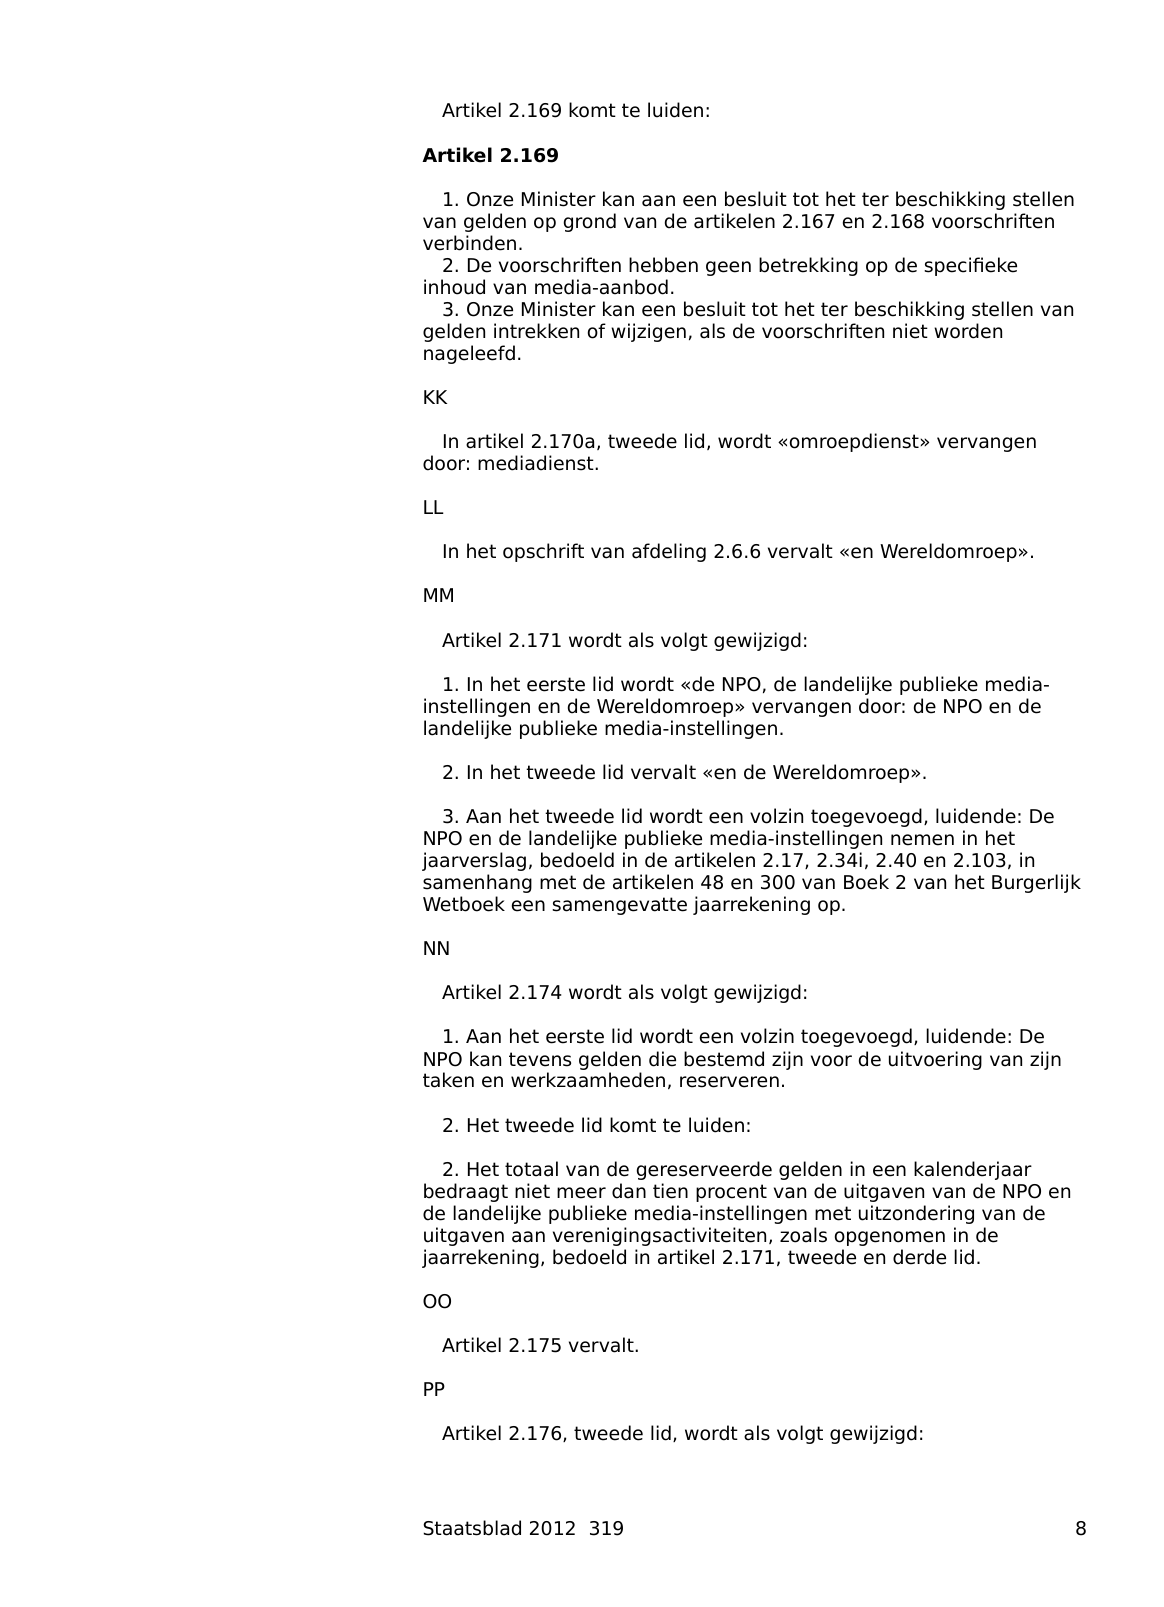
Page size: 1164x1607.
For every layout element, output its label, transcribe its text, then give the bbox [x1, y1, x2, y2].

text 2. De voorschriften hebben geen betrekking op de specifieke inhoud van media-aanbod. [422, 255, 1087, 299]
text In het opschrift van afdeling 2.6.6 vervalt «en Wereldomroep». [422, 541, 1087, 563]
text 1. In het eerste lid wordt «de NPO, de landelijke publieke media-instellingen en de Wereldomroep» vervangen door: de NPO en de landelijke publieke media-instellingen. [422, 674, 1087, 740]
text Artikel 2.175 vervalt. [422, 1335, 1087, 1357]
text 3. Aan het tweede lid wordt een volzin toegevoegd, luidende: De NPO en de landelijke publieke media-instellingen nemen in het jaarverslag, bedoeld in de artikelen 2.17, 2.34i, 2.40 en 2.103, in samenhang met de artikelen 48 en 300 van Boek 2 van het Burgerlijk Wetboek een samengevatte jaarrekening op. [422, 806, 1087, 916]
text MM [422, 585, 1087, 607]
text LL [422, 497, 1087, 519]
text NN [422, 938, 1087, 960]
subtitle Artikel 2.169 [422, 144, 1087, 167]
text PP [422, 1379, 1087, 1401]
text 2. Het totaal van de gereserveerde gelden in een kalenderjaar bedraagt niet meer dan tien procent van de uitgaven van de NPO en de landelijke publieke media-instellingen met uitzondering van de uitgaven aan verenigingsactiviteiten, zoals opgenomen in de jaarrekening, bedoeld in artikel 2.171, tweede en derde lid. [422, 1159, 1087, 1269]
text KK [422, 387, 1087, 409]
text 1. Onze Minister kan aan een besluit tot het ter beschikking stellen van gelden op grond van de artikelen 2.167 en 2.168 voorschriften verbinden. [422, 189, 1087, 255]
text Artikel 2.169 komt te luiden: [422, 100, 1087, 122]
text 1. Aan het eerste lid wordt een volzin toegevoegd, luidende: De NPO kan tevens gelden die bestemd zijn voor de uitvoering van zijn taken en werkzaamheden, reserveren. [422, 1026, 1087, 1092]
text OO [422, 1291, 1087, 1313]
text 3. Onze Minister kan een besluit tot het ter beschikking stellen van gelden intrekken of wijzigen, als de voorschriften niet worden nageleefd. [422, 299, 1087, 364]
text In artikel 2.170a, tweede lid, wordt «omroepdienst» vervangen door: mediadienst. [422, 431, 1087, 475]
text 2. In het tweede lid vervalt «en de Wereldomroep». [422, 762, 1087, 784]
text 2. Het tweede lid komt te luiden: [422, 1114, 1087, 1137]
text Artikel 2.174 wordt als volgt gewijzigd: [422, 982, 1087, 1004]
text Artikel 2.176, tweede lid, wordt als volgt gewijzigd: [422, 1423, 1087, 1445]
text Artikel 2.171 wordt als volgt gewijzigd: [422, 629, 1087, 652]
